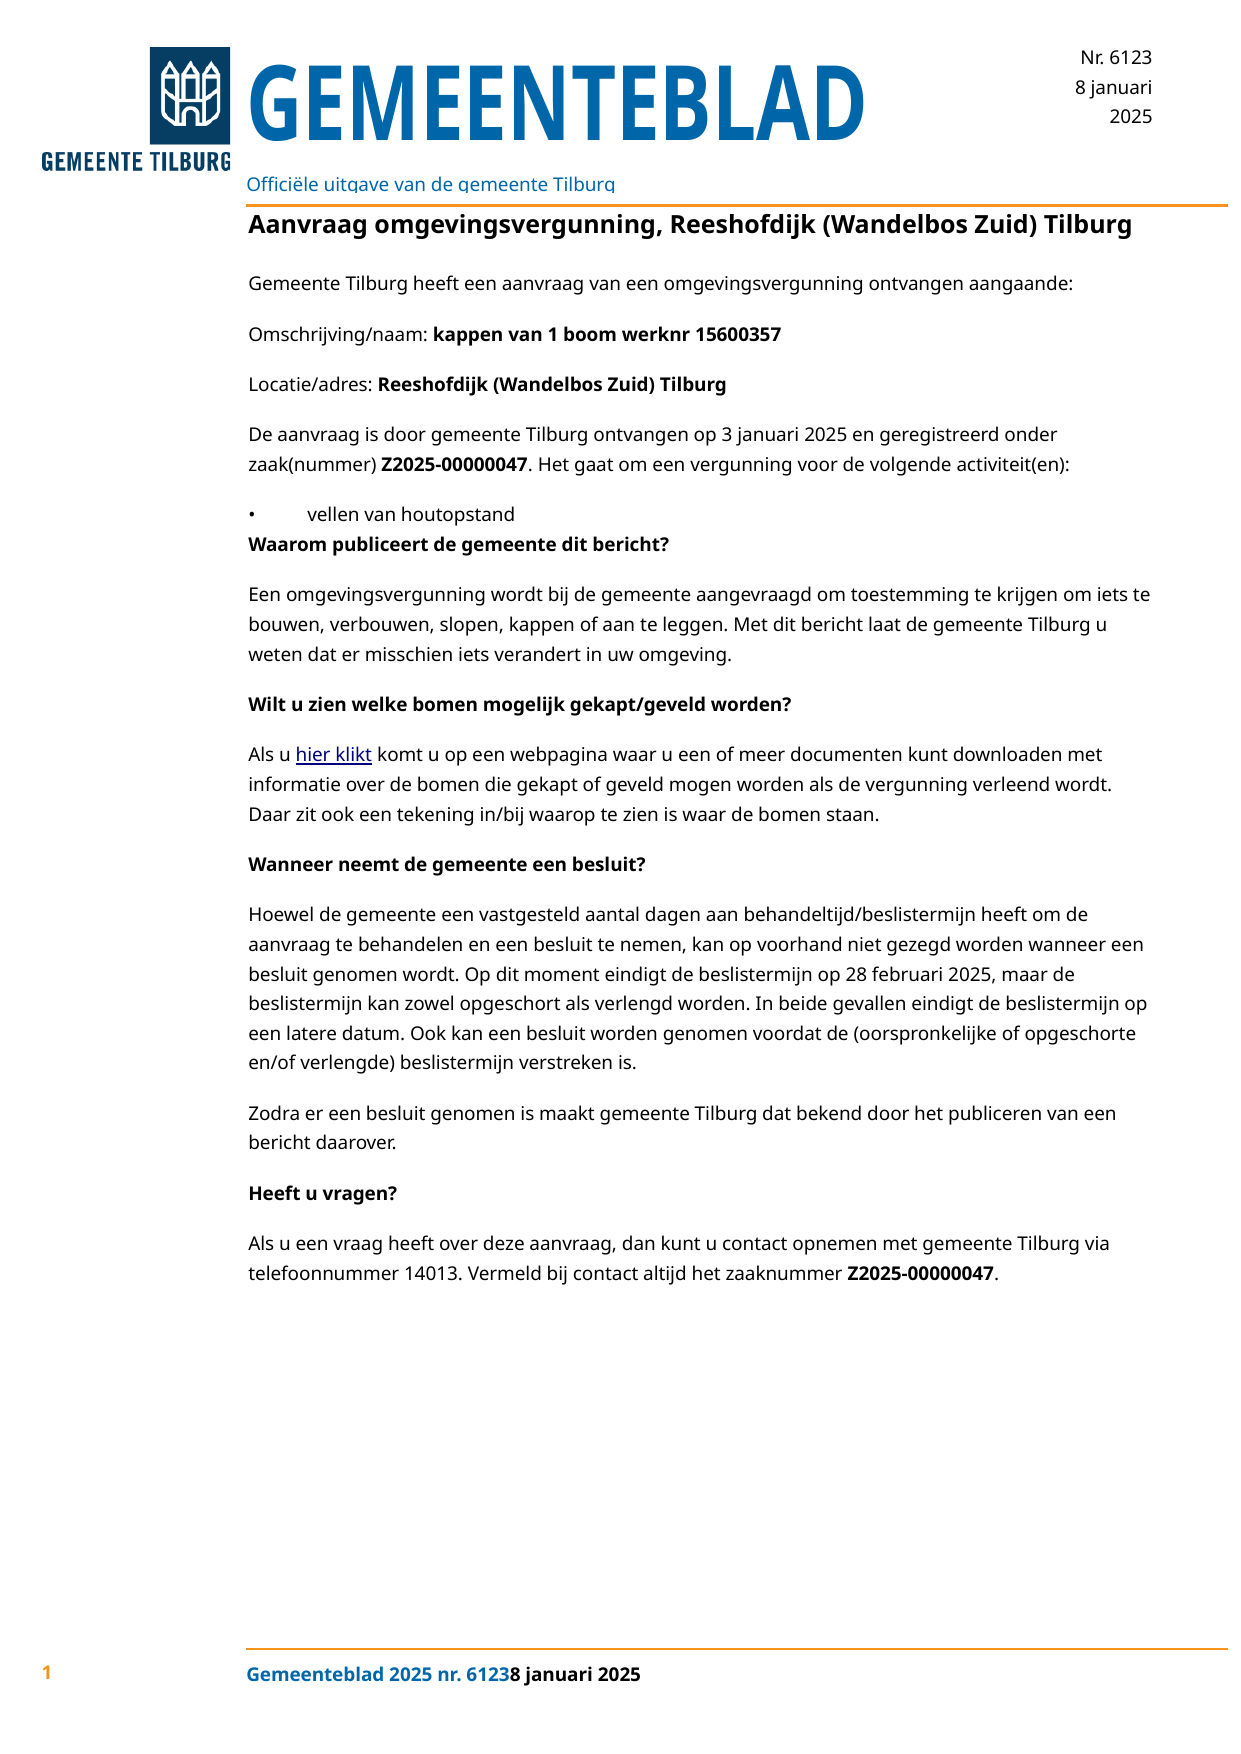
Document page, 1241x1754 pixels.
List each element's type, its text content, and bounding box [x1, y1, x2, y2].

text Wilt u zien welke bomen mogelijk gekapt/geveld worden? [248, 691, 1152, 717]
text Hoewel de gemeente een vastgesteld aantal dagen aan behandeltijd/beslistermijn heeft om de aanvraag te behandelen en een besluit te nemen, kan op voorhand niet gezegd worden wanneer een besluit genomen wordt. Op dit moment eindigt de beslistermijn op 28 februari 2025, maar de beslistermijn kan zowel opgeschort als verlengd worden. In beide gevallen eindigt de beslistermijn op een latere datum. Ook kan een besluit worden genomen voordat de (oorspronkelijke of opgeschorte en/of verlengde) beslistermijn verstreken is. [248, 902, 1152, 1075]
text Als u een vraag heeft over deze aanvraag, dan kunt u contact opnemen met gemeente Tilburg via telefoonnummer 14013. Vermeld bij contact altijd het zaaknummer Z2025-00000047. [248, 1230, 1152, 1286]
text Waarom publiceert de gemeente dit bericht? [248, 531, 1152, 557]
text Aanvraag omgevingsvergunning, Reeshofdijk (Wandelbos Zuid) Tilburg [248, 207, 1152, 241]
text Wanneer neemt de gemeente een besluit? [248, 851, 1152, 877]
text Een omgevingsvergunning wordt bij de gemeente aangevraagd om toestemming te krijgen om iets te bouwen, verbouwen, slopen, kappen of aan te leggen. Met dit bericht laat de gemeente Tilburg u weten dat er misschien iets verandert in uw omgeving. [248, 582, 1152, 666]
text Locatie/adres: Reeshofdijk (Wandelbos Zuid) Tilburg [248, 371, 1152, 397]
text De aanvraag is door gemeente Tilburg ontvangen op 3 januari 2025 en geregistreerd onder zaak(nummer) Z2025-00000047. Het gaat om een vergunning voor de volgende activiteit(en): [248, 422, 1152, 477]
text Omschrijving/naam: kappen van 1 boom werknr 15600357 [248, 321, 1152, 346]
text Heeft u vragen? [248, 1180, 1152, 1206]
list vellen van houtopstand [248, 502, 1152, 527]
text Zodra er een besluit genomen is maakt gemeente Tilburg dat bekend door het publiceren van een bericht daarover. [248, 1100, 1152, 1155]
text Gemeente Tilburg heeft een aanvraag van een omgevingsvergunning ontvangen aangaande: [248, 270, 1152, 296]
text Als u hier klikt komt u op een webpagina waar u een of meer documenten kunt downloaden met informatie over de bomen die gekapt of geveld mogen worden als de vergunning verleend wordt. Daar zit ook een tekening in/bij waarop te zien is waar de bomen staan. [248, 742, 1152, 826]
picture [41, 47, 231, 172]
